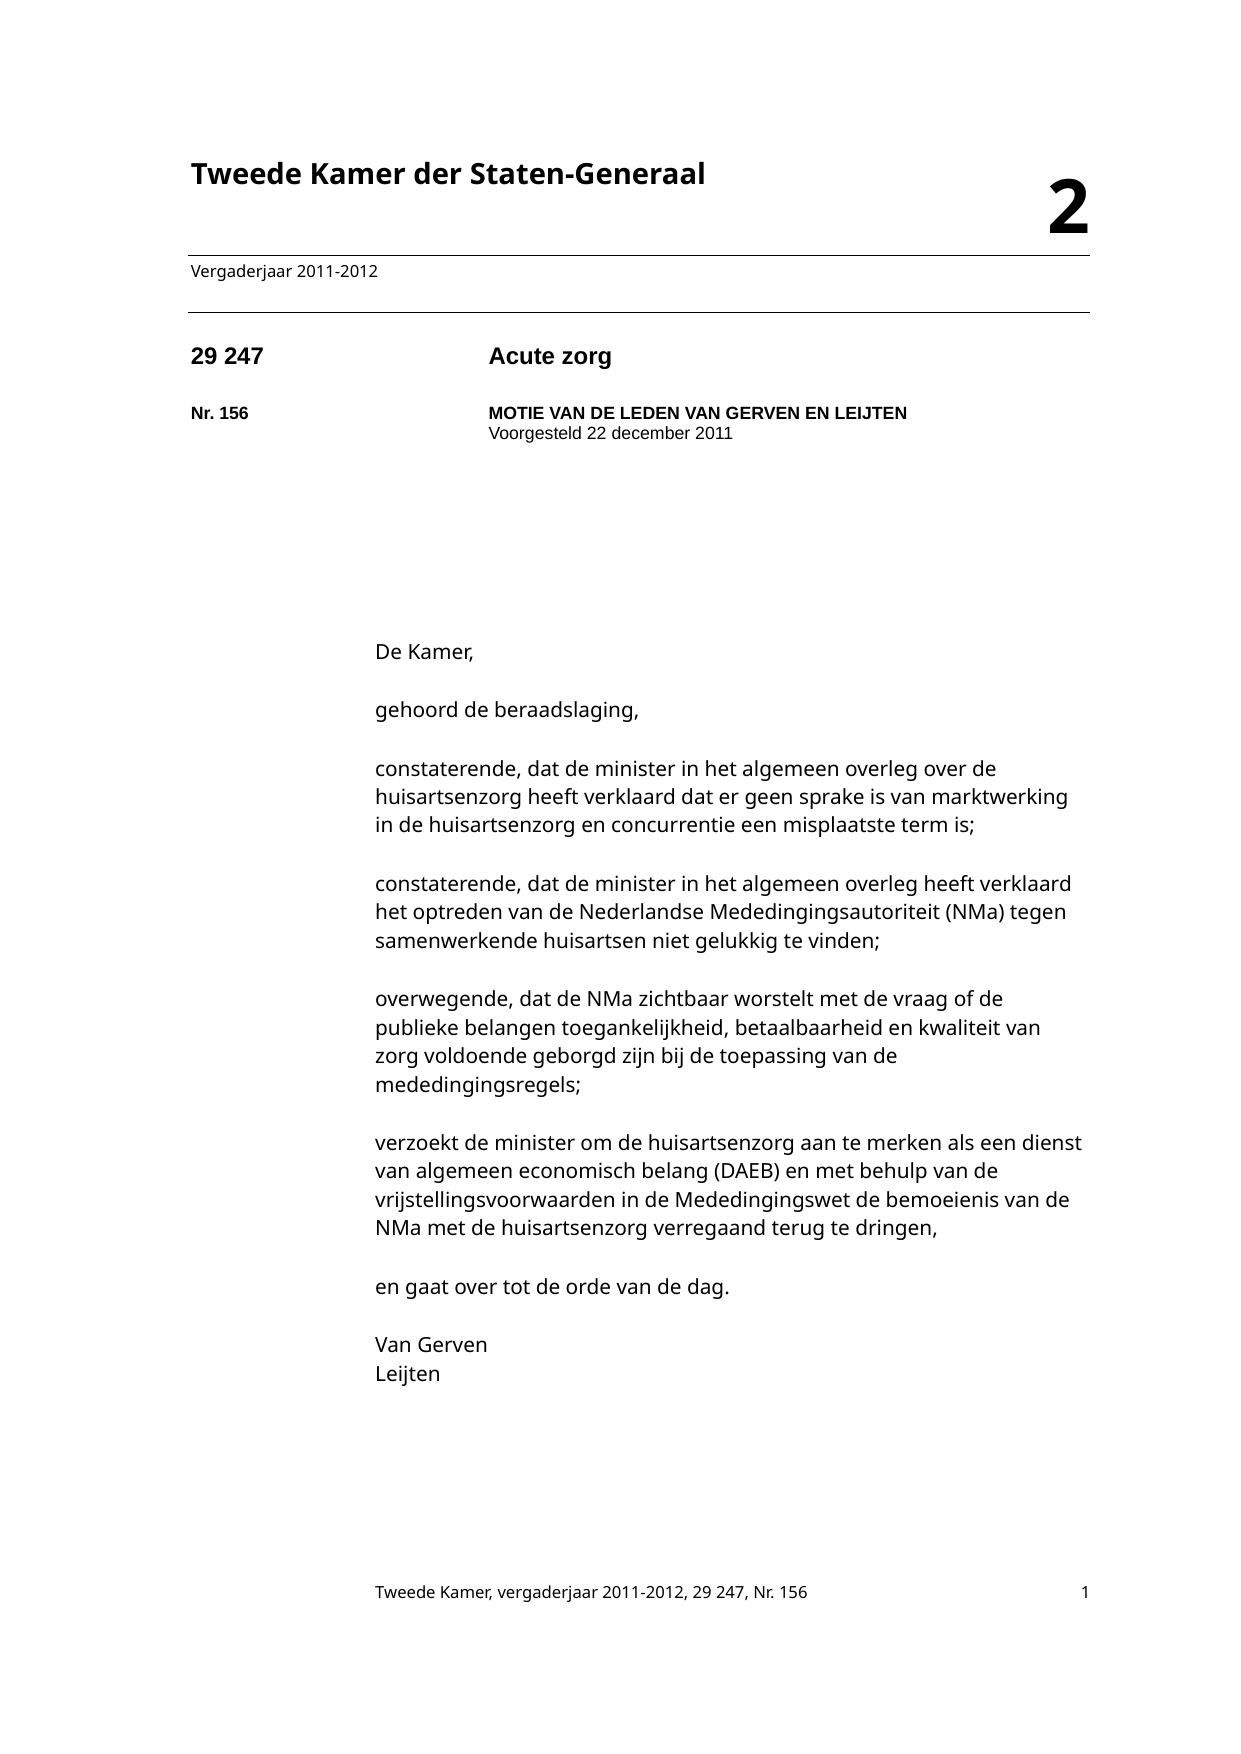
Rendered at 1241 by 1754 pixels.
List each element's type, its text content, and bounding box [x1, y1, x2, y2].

table_cell [485, 313, 1090, 339]
table_header Tweede Kamer der Staten-Generaal [188, 150, 909, 255]
text De Kamer, [375, 637, 1090, 665]
text constaterende, dat de minister in het algemeen overleg over de huisartsenzorg heeft verklaard dat er geen sprake is van marktwerking in de huisartsenzorg en concurrentie een misplaatste term is; [375, 754, 1090, 839]
table_cell 29 247 [188, 339, 485, 399]
table_cell MOTIE VAN DE LEDEN VAN GERVEN EN LEIJTEN Voorgesteld 22 december 2011 [485, 399, 1090, 518]
text constaterende, dat de minister in het algemeen overleg heeft verklaard het optreden van de Nederlandse Mededingingsautoriteit (NMa) tegen samenwerkende huisartsen niet gelukkig te vinden; [375, 869, 1090, 954]
text en gaat over tot de orde van de dag. [375, 1272, 1090, 1300]
table_cell [188, 313, 485, 339]
table_cell Acute zorg [485, 339, 1090, 399]
table_cell [485, 256, 1090, 312]
table_cell Vergaderjaar 2011-2012 [188, 256, 485, 312]
text verzoekt de minister om de huisartsenzorg aan te merken als een dienst van algemeen economisch belang (DAEB) en met behulp van de vrijstellingsvoorwaarden in de Mededingingswet de bemoeienis van de NMa met de huisartsenzorg verregaand terug te dringen, [375, 1128, 1090, 1242]
text Leijten [375, 1359, 1090, 1387]
text Van Gerven [375, 1330, 1090, 1359]
table_header 2 [910, 150, 1090, 255]
table_cell Nr. 156 [188, 399, 485, 518]
text gehoord de beraadslaging, [375, 695, 1090, 724]
text overwegende, dat de NMa zichtbaar worstelt met de vraag of de publieke belangen toegankelijkheid, betaalbaarheid en kwaliteit van zorg voldoende geborgd zijn bij de toepassing van de mededingingsregels; [375, 984, 1090, 1098]
